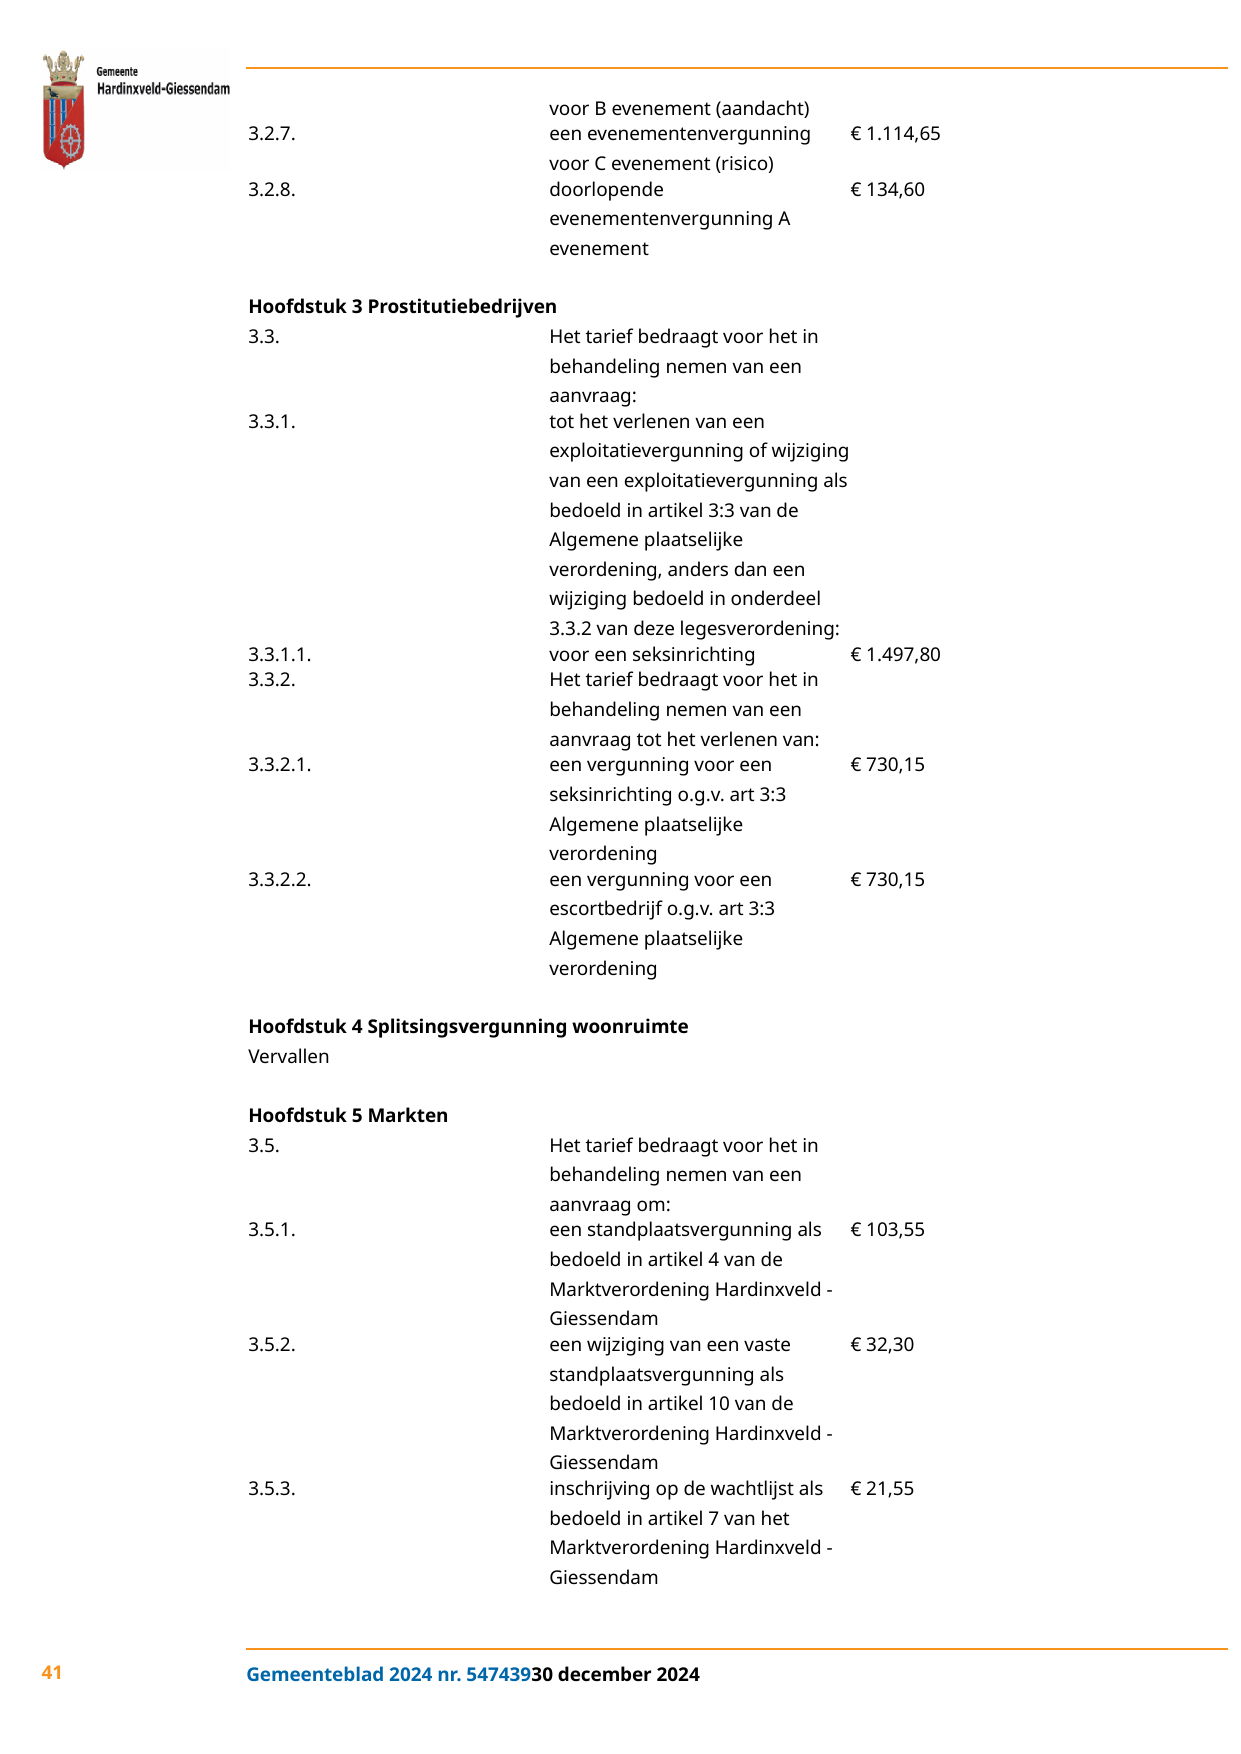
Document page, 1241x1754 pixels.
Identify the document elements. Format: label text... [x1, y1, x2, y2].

table_header [850, 1132, 1152, 1217]
table_cell een evenementenvergunning voor C evenement (risico) [549, 121, 850, 176]
table_cell een standplaatsvergunning als bedoeld in artikel 4 van de Marktverordening Hardinxveld - Giessendam [549, 1217, 850, 1331]
table_cell 3.3.1.1. [248, 641, 549, 667]
table_cell Het tarief bedraagt voor het in behandeling nemen van een aanvraag tot het verlenen van: [549, 667, 850, 752]
table_cell 3.2.7. [248, 121, 549, 176]
table_cell € 103,55 [850, 1217, 1152, 1331]
table_cell € 32,30 [850, 1331, 1152, 1475]
table_cell [248, 95, 549, 121]
table_cell € 1.497,80 [850, 641, 1152, 667]
table_header 3.5. [248, 1132, 549, 1217]
text Hoofdstuk 5 Markten [248, 1102, 1152, 1128]
table_header [850, 323, 1152, 408]
table_cell € 134,60 [850, 176, 1152, 261]
table_cell 3.3.1. [248, 408, 549, 641]
table_cell een wijziging van een vaste standplaatsvergunning als bedoeld in artikel 10 van de Marktverordening Hardinxveld - Giessendam [549, 1331, 850, 1475]
table_cell [850, 667, 1152, 752]
table_cell een vergunning voor een seksinrichting o.g.v. art 3:3 Algemene plaatselijke verordening [549, 752, 850, 866]
table_cell 3.5.1. [248, 1217, 549, 1331]
table_header Het tarief bedraagt voor het in behandeling nemen van een aanvraag om: [549, 1132, 850, 1217]
picture [41, 47, 231, 172]
table_cell 3.5.2. [248, 1331, 549, 1475]
table_cell doorlopende evenementenvergunning A evenement [549, 176, 850, 261]
table_cell € 730,15 [850, 866, 1152, 981]
table_cell € 730,15 [850, 752, 1152, 866]
table_cell een vergunning voor een escortbedrijf o.g.v. art 3:3 Algemene plaatselijke verordening [549, 866, 850, 981]
table_cell voor een seksinrichting [549, 641, 850, 667]
table_cell tot het verlenen van een exploitatievergunning of wijziging van een exploitatievergunning als bedoeld in artikel 3:3 van de Algemene plaatselijke verordening, anders dan een wijziging bedoeld in onderdeel 3.3.2 van deze legesverordening: [549, 408, 850, 641]
text Hoofdstuk 3 Prostitutiebedrijven [248, 293, 1152, 319]
table_cell voor B evenement (aandacht) [549, 95, 850, 121]
table_header 3.3. [248, 323, 549, 408]
table_cell 3.3.2.1. [248, 752, 549, 866]
table_cell € 21,55 [850, 1475, 1152, 1590]
text Vervallen [248, 1043, 1152, 1069]
text Hoofdstuk 4 Splitsingsvergunning woonruimte [248, 1013, 1152, 1039]
table_cell [850, 408, 1152, 641]
table_cell [850, 95, 1152, 121]
table_cell 3.5.3. [248, 1475, 549, 1590]
table_header Het tarief bedraagt voor het in behandeling nemen van een aanvraag: [549, 323, 850, 408]
table_cell 3.3.2. [248, 667, 549, 752]
table_cell € 1.114,65 [850, 121, 1152, 176]
table_cell 3.2.8. [248, 176, 549, 261]
table_cell 3.3.2.2. [248, 866, 549, 981]
table_cell inschrijving op de wachtlijst als bedoeld in artikel 7 van het Marktverordening Hardinxveld - Giessendam [549, 1475, 850, 1590]
